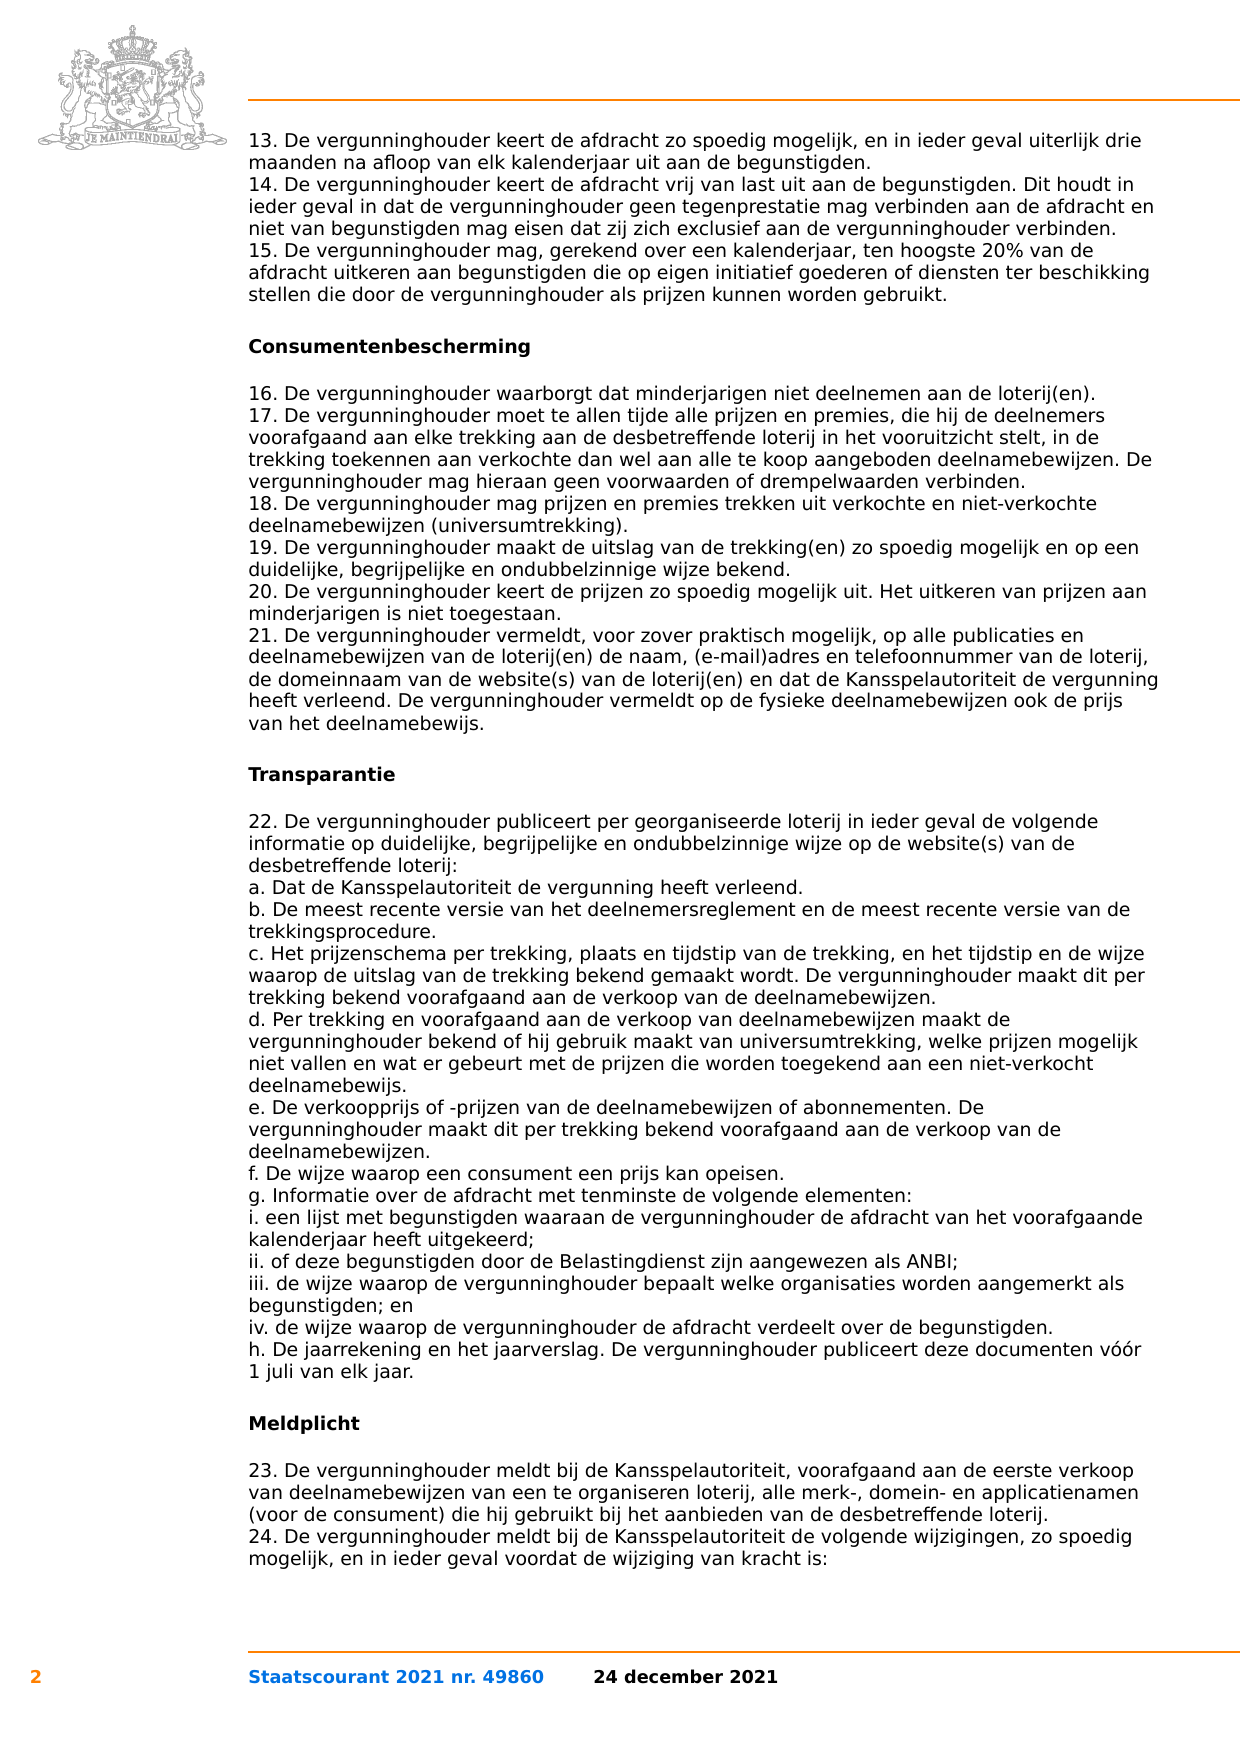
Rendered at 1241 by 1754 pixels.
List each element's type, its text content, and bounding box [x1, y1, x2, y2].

text c. Het prijzenschema per trekking, plaats en tijdstip van de trekking, en het tijdstip en de wijze waarop de uitslag van de trekking bekend gemaakt wordt. De vergunninghouder maakt dit per trekking bekend voorafgaand aan de verkoop van de deelnamebewijzen. [248, 943, 1163, 1009]
text f. De wijze waarop een consument een prijs kan opeisen. [248, 1163, 1163, 1185]
text 23. De vergunninghouder meldt bij de Kansspelautoriteit, voorafgaand aan de eerste verkoop van deelnamebewijzen van een te organiseren loterij, alle merk-, domein- en applicatienamen (voor de consument) die hij gebruikt bij het aanbieden van de desbetreffende loterij. [248, 1460, 1163, 1526]
text i. een lijst met begunstigden waaraan de vergunninghouder de afdracht van het voorafgaande kalenderjaar heeft uitgekeerd; [248, 1207, 1163, 1251]
picture [38, 25, 227, 150]
text 16. De vergunninghouder waarborgt dat minderjarigen niet deelnemen aan de loterij(en). [248, 383, 1163, 405]
text d. Per trekking en voorafgaand aan de verkoop van deelnamebewijzen maakt de vergunninghouder bekend of hij gebruik maakt van universumtrekking, welke prijzen mogelijk niet vallen en wat er gebeurt met de prijzen die worden toegekend aan een niet-verkocht deelnamebewijs. [248, 1009, 1163, 1097]
text 20. De vergunninghouder keert de prijzen zo spoedig mogelijk uit. Het uitkeren van prijzen aan minderjarigen is niet toegestaan. [248, 581, 1163, 624]
text 15. De vergunninghouder mag, gerekend over een kalenderjaar, ten hoogste 20% van de afdracht uitkeren aan begunstigden die op eigen initiatief goederen of diensten ter beschikking stellen die door de vergunninghouder als prijzen kunnen worden gebruikt. [248, 240, 1163, 306]
text 24. De vergunninghouder meldt bij de Kansspelautoriteit de volgende wijzigingen, zo spoedig mogelijk, en in ieder geval voordat de wijziging van kracht is: [248, 1526, 1163, 1570]
text iii. de wijze waarop de vergunninghouder bepaalt welke organisaties worden aangemerkt als begunstigden; en [248, 1273, 1163, 1317]
subtitle Transparantie [248, 764, 1163, 786]
text 21. De vergunninghouder vermeldt, voor zover praktisch mogelijk, op alle publicaties en deelnamebewijzen van de loterij(en) de naam, (e-mail)adres en telefoonnummer van de loterij, de domeinnaam van de website(s) van de loterij(en) en dat de Kansspelautoriteit de vergunning heeft verleend. De vergunninghouder vermeldt op de fysieke deelnamebewijzen ook de prijs van het deelnamebewijs. [248, 624, 1163, 734]
text h. De jaarrekening en het jaarverslag. De vergunninghouder publiceert deze documenten vóór 1 juli van elk jaar. [248, 1339, 1163, 1383]
text ii. of deze begunstigden door de Belastingdienst zijn aangewezen als ANBI; [248, 1251, 1163, 1273]
text b. De meest recente versie van het deelnemersreglement en de meest recente versie van de trekkingsprocedure. [248, 899, 1163, 943]
text 22. De vergunninghouder publiceert per georganiseerde loterij in ieder geval de volgende informatie op duidelijke, begrijpelijke en ondubbelzinnige wijze op de website(s) van de desbetreffende loterij: [248, 811, 1163, 877]
text g. Informatie over de afdracht met tenminste de volgende elementen: [248, 1185, 1163, 1207]
subtitle Meldplicht [248, 1413, 1163, 1435]
subtitle Consumentenbescherming [248, 336, 1163, 358]
text 19. De vergunninghouder maakt de uitslag van de trekking(en) zo spoedig mogelijk en op een duidelijke, begrijpelijke en ondubbelzinnige wijze bekend. [248, 537, 1163, 581]
text 18. De vergunninghouder mag prijzen en premies trekken uit verkochte en niet-verkochte deelnamebewijzen (universumtrekking). [248, 493, 1163, 537]
text 17. De vergunninghouder moet te allen tijde alle prijzen en premies, die hij de deelnemers voorafgaand aan elke trekking aan de desbetreffende loterij in het vooruitzicht stelt, in de trekking toekennen aan verkochte dan wel aan alle te koop aangeboden deelnamebewijzen. De vergunninghouder mag hieraan geen voorwaarden of drempelwaarden verbinden. [248, 405, 1163, 493]
text a. Dat de Kansspelautoriteit de vergunning heeft verleend. [248, 877, 1163, 899]
text iv. de wijze waarop de vergunninghouder de afdracht verdeelt over de begunstigden. [248, 1317, 1163, 1339]
text 14. De vergunninghouder keert de afdracht vrij van last uit aan de begunstigden. Dit houdt in ieder geval in dat de vergunninghouder geen tegenprestatie mag verbinden aan de afdracht en niet van begunstigden mag eisen dat zij zich exclusief aan de vergunninghouder verbinden. [248, 174, 1163, 240]
text 13. De vergunninghouder keert de afdracht zo spoedig mogelijk, en in ieder geval uiterlijk drie maanden na afloop van elk kalenderjaar uit aan de begunstigden. [248, 130, 1163, 174]
text e. De verkoopprijs of -prijzen van de deelnamebewijzen of abonnementen. De vergunninghouder maakt dit per trekking bekend voorafgaand aan de verkoop van de deelnamebewijzen. [248, 1097, 1163, 1163]
